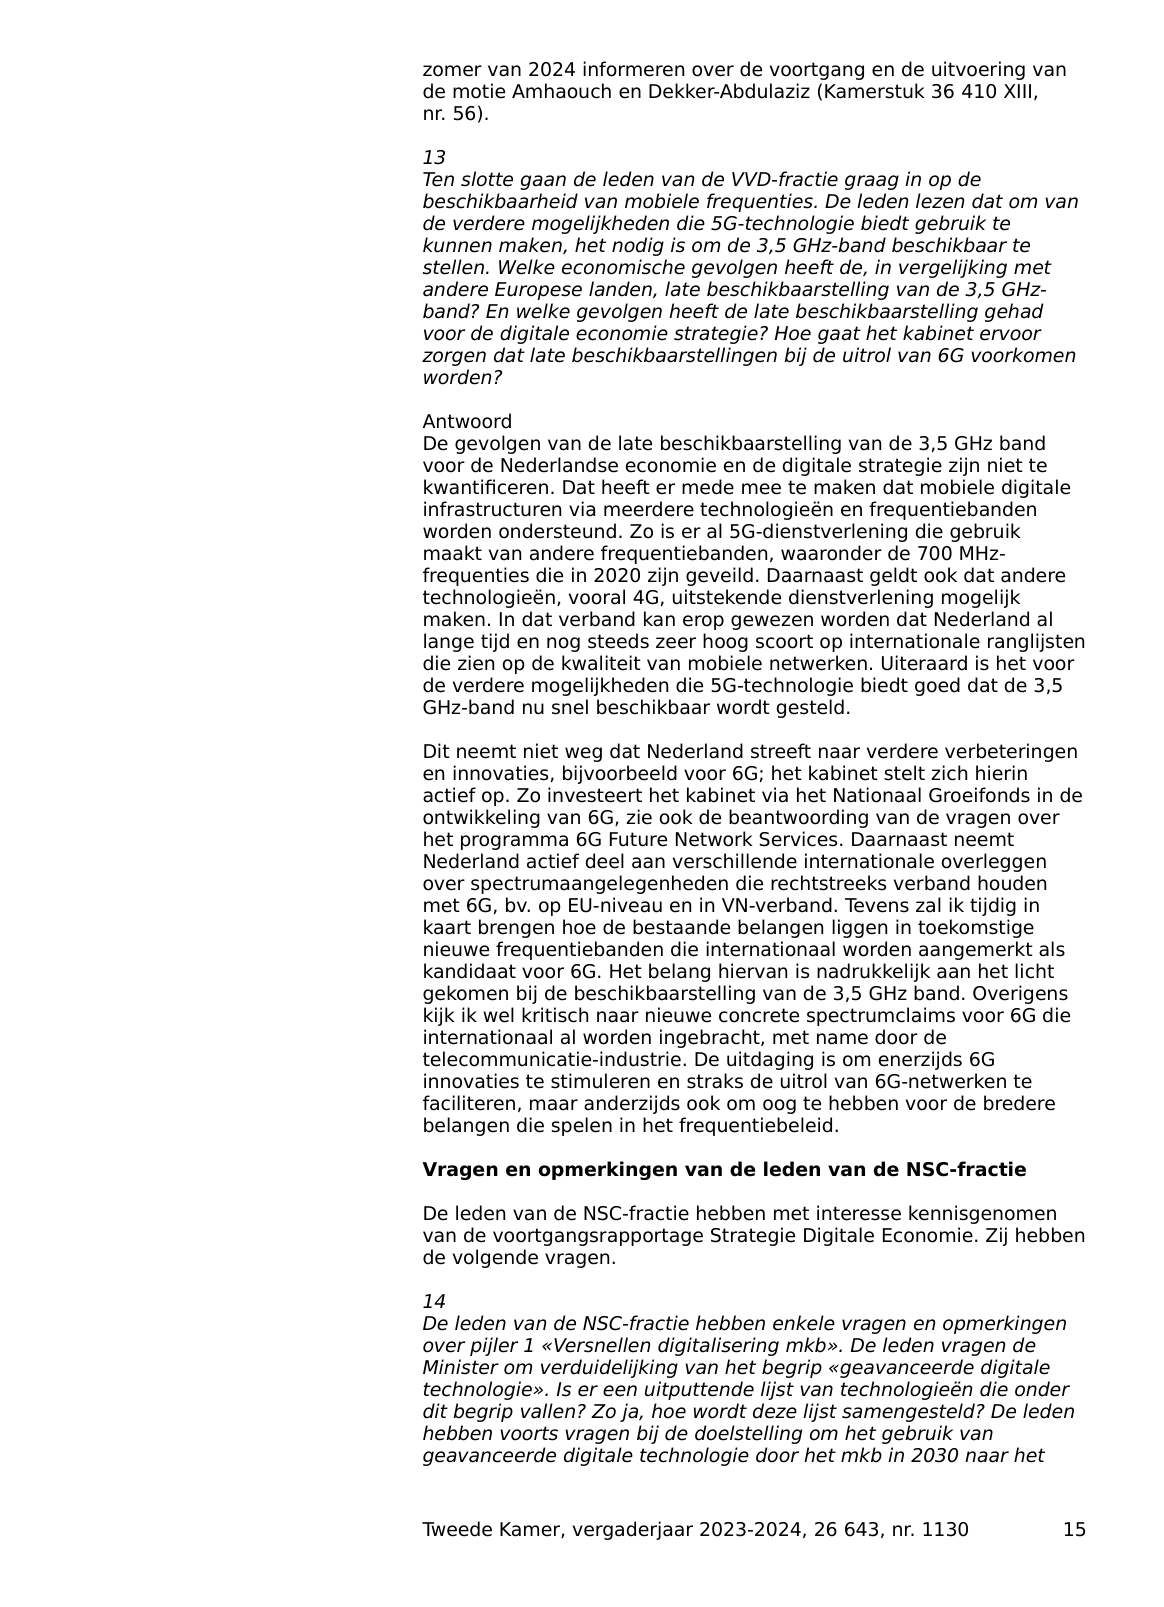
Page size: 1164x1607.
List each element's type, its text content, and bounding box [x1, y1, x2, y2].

text De leden van de NSC-fractie hebben met interesse kennisgenomen van de voortgangsrapportage Strategie Digitale Economie. Zij hebben de volgende vragen. [422, 1203, 1087, 1269]
text zomer van 2024 informeren over de voortgang en de uitvoering van de motie Amhaouch en Dekker-Abdulaziz (Kamerstuk 36 410 XIII, nr. 56). [422, 59, 1087, 125]
text Dit neemt niet weg dat Nederland streeft naar verdere verbeteringen en innovaties, bijvoorbeeld voor 6G; het kabinet stelt zich hierin actief op. Zo investeert het kabinet via het Nationaal Groeifonds in de ontwikkeling van 6G, zie ook de beantwoording van de vragen over het programma 6G Future Network Services. Daarnaast neemt Nederland actief deel aan verschillende internationale overleggen over spectrumaangelegenheden die rechtstreeks verband houden met 6G, bv. op EU-niveau en in VN-verband. Tevens zal ik tijdig in kaart brengen hoe de bestaande belangen liggen in toekomstige nieuwe frequentiebanden die internationaal worden aangemerkt als kandidaat voor 6G. Het belang hiervan is nadrukkelijk aan het licht gekomen bij de beschikbaarstelling van de 3,5 GHz band. Overigens kijk ik wel kritisch naar nieuwe concrete spectrumclaims voor 6G die internationaal al worden ingebracht, met name door de telecommunicatie-industrie. De uitdaging is om enerzijds 6G innovaties te stimuleren en straks de uitrol van 6G-netwerken te faciliteren, maar anderzijds ook om oog te hebben voor de bredere belangen die spelen in het frequentiebeleid. [422, 741, 1087, 1137]
text Antwoord [422, 411, 1087, 433]
text De gevolgen van de late beschikbaarstelling van de 3,5 GHz band voor de Nederlandse economie en de digitale strategie zijn niet te kwantificeren. Dat heeft er mede mee te maken dat mobiele digitale infrastructuren via meerdere technologieën en frequentiebanden worden ondersteund. Zo is er al 5G-dienstverlening die gebruik maakt van andere frequentiebanden, waaronder de 700 MHz-frequenties die in 2020 zijn geveild. Daarnaast geldt ook dat andere technologieën, vooral 4G, uitstekende dienstverlening mogelijk maken. In dat verband kan erop gewezen worden dat Nederland al lange tijd en nog steeds zeer hoog scoort op internationale ranglijsten die zien op de kwaliteit van mobiele netwerken. Uiteraard is het voor de verdere mogelijkheden die 5G-technologie biedt goed dat de 3,5 GHz-band nu snel beschikbaar wordt gesteld. [422, 433, 1087, 719]
text 13 [422, 147, 1087, 169]
text 14 [422, 1291, 1087, 1313]
subtitle Vragen en opmerkingen van de leden van de NSC-fractie [422, 1159, 1087, 1181]
text Ten slotte gaan de leden van de VVD-fractie graag in op de beschikbaarheid van mobiele frequenties. De leden lezen dat om van de verdere mogelijkheden die 5G-technologie biedt gebruik te kunnen maken, het nodig is om de 3,5 GHz-band beschikbaar te stellen. Welke economische gevolgen heeft de, in vergelijking met andere Europese landen, late beschikbaarstelling van de 3,5 GHz-band? En welke gevolgen heeft de late beschikbaarstelling gehad voor de digitale economie strategie? Hoe gaat het kabinet ervoor zorgen dat late beschikbaarstellingen bij de uitrol van 6G voorkomen worden? [422, 169, 1087, 389]
text De leden van de NSC-fractie hebben enkele vragen en opmerkingen over pijler 1 «Versnellen digitalisering mkb». De leden vragen de Minister om verduidelijking van het begrip «geavanceerde digitale technologie». Is er een uitputtende lijst van technologieën die onder dit begrip vallen? Zo ja, hoe wordt deze lijst samengesteld? De leden hebben voorts vragen bij de doelstelling om het gebruik van geavanceerde digitale technologie door het mkb in 2030 naar het [422, 1313, 1087, 1467]
